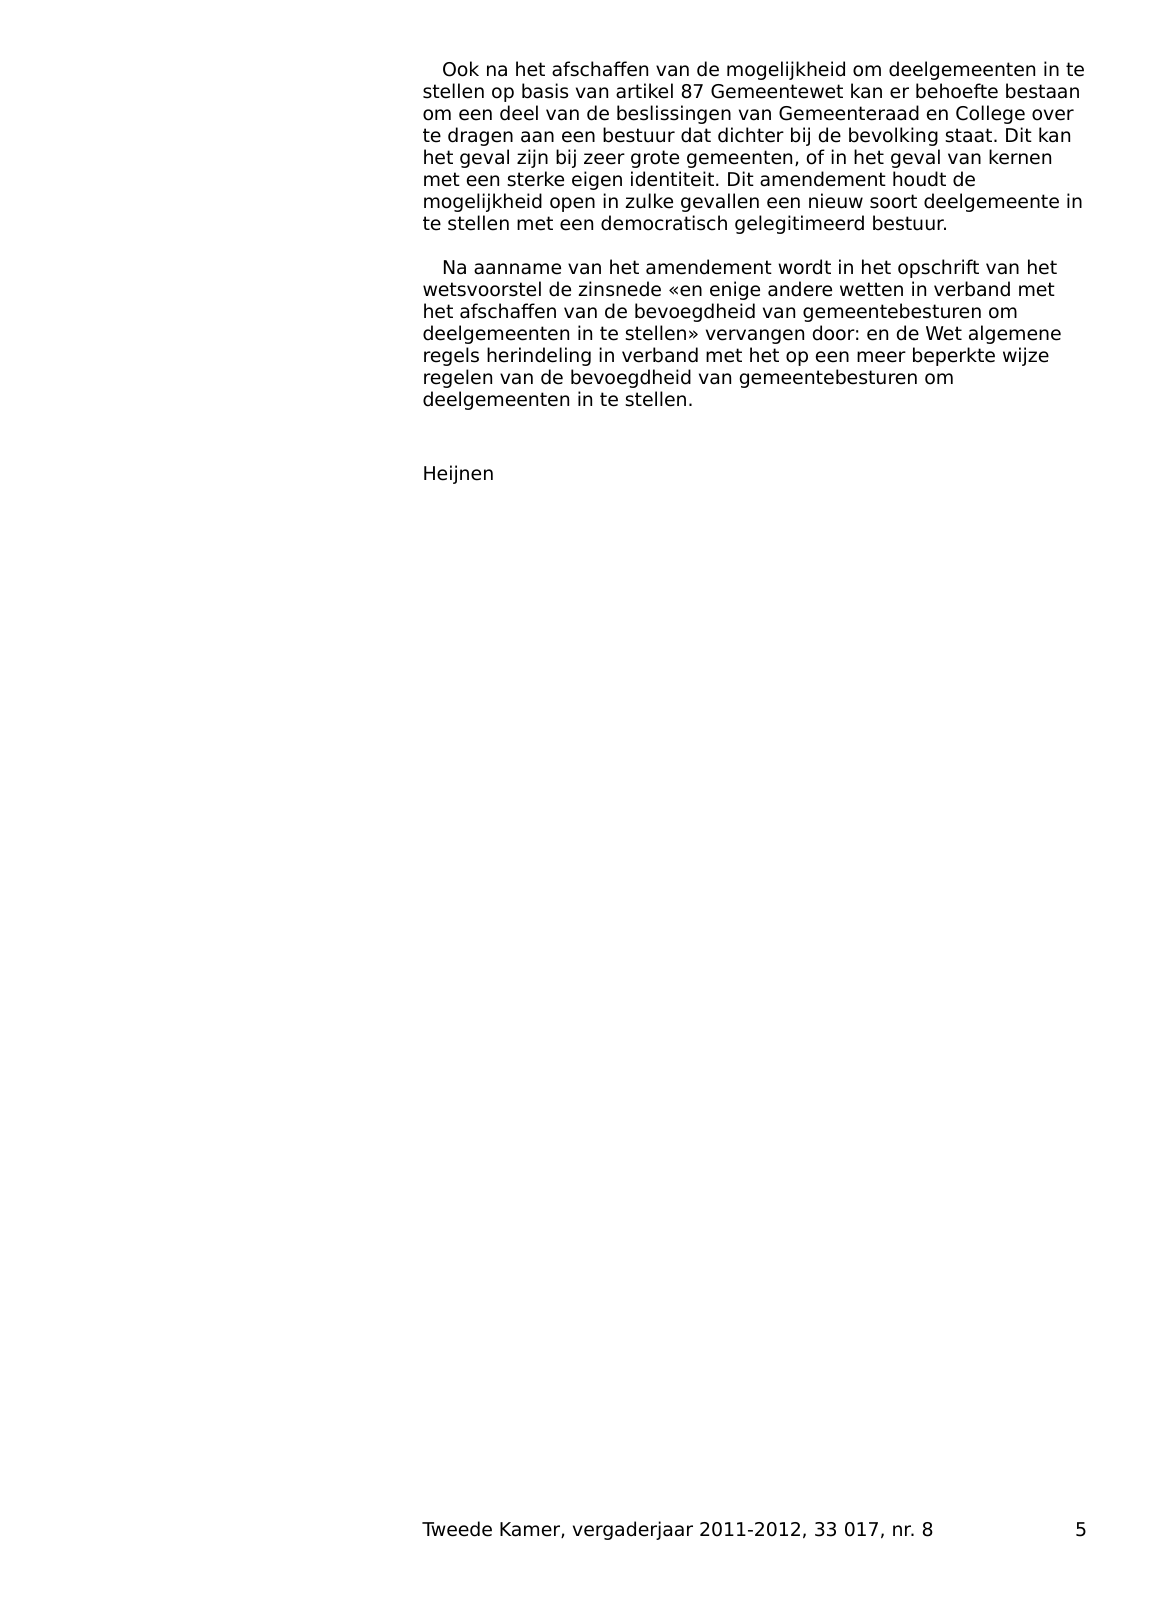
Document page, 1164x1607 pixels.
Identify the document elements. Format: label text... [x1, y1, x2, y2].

text Ook na het afschaffen van de mogelijkheid om deelgemeenten in te stellen op basis van artikel 87 Gemeentewet kan er behoefte bestaan om een deel van de beslissingen van Gemeenteraad en College over te dragen aan een bestuur dat dichter bij de bevolking staat. Dit kan het geval zijn bij zeer grote gemeenten, of in het geval van kernen met een sterke eigen identiteit. Dit amendement houdt de mogelijkheid open in zulke gevallen een nieuw soort deelgemeente in te stellen met een democratisch gelegitimeerd bestuur. [422, 59, 1087, 235]
text Na aanname van het amendement wordt in het opschrift van het wetsvoorstel de zinsnede «en enige andere wetten in verband met het afschaffen van de bevoegdheid van gemeentebesturen om deelgemeenten in te stellen» vervangen door: en de Wet algemene regels herindeling in verband met het op een meer beperkte wijze regelen van de bevoegdheid van gemeentebesturen om deelgemeenten in te stellen. [422, 257, 1087, 411]
text Heijnen [422, 441, 1087, 485]
